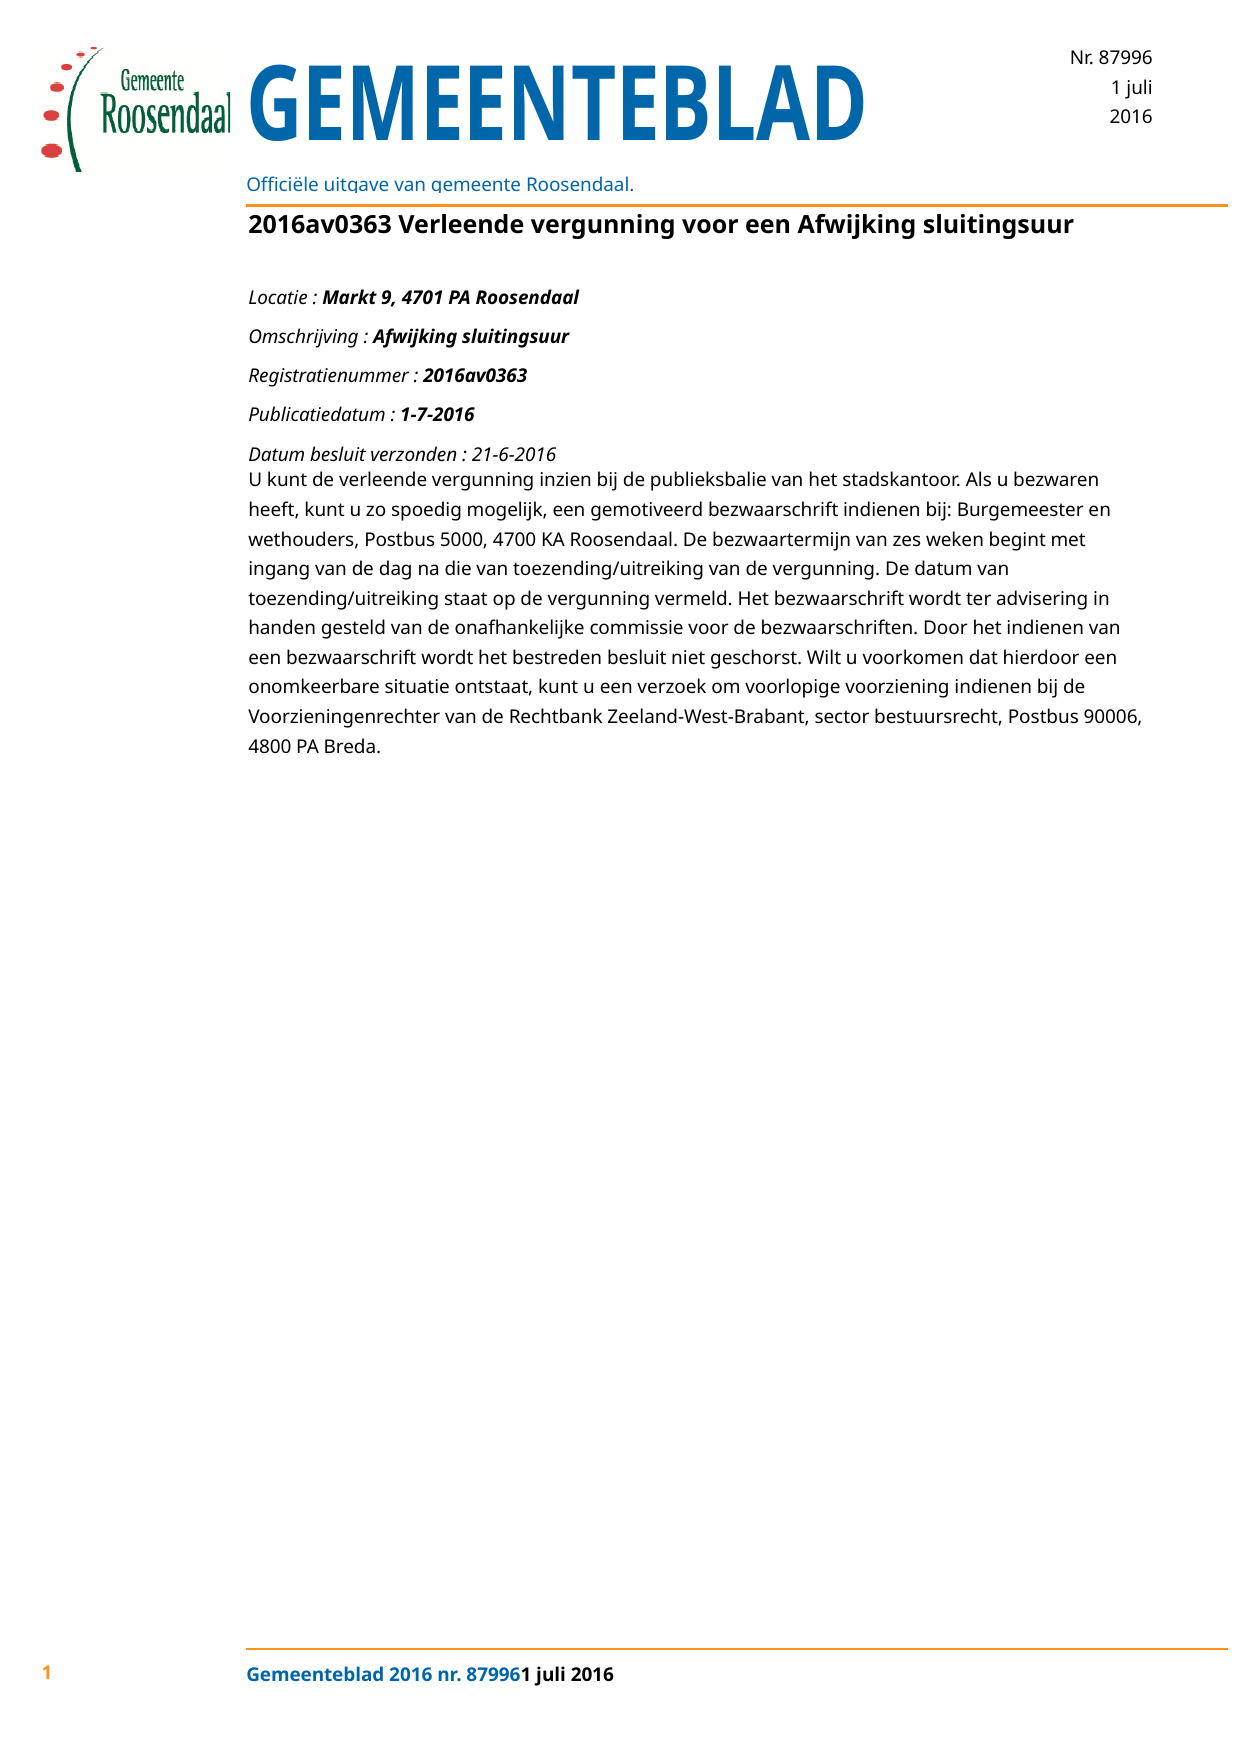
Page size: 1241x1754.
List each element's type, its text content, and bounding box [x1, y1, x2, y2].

text Datum besluit verzonden : 21-6-2016 [248, 441, 1152, 467]
text Publicatiedatum : 1-7-2016 [248, 402, 1152, 427]
text 2016av0363 Verleende vergunning voor een Afwijking sluitingsuur [248, 207, 1152, 241]
text Locatie : Markt 9, 4701 PA Roosendaal [248, 284, 1152, 309]
text U kunt de verleende vergunning inzien bij de publieksbalie van het stadskantoor. Als u bezwaren heeft, kunt u zo spoedig mogelijk, een gemotiveerd bezwaarschrift indienen bij: Burgemeester en wethouders, Postbus 5000, 4700 KA Roosendaal. De bezwaartermijn van zes weken begint met ingang van de dag na die van toezending/uitreiking van de vergunning. De datum van toezending/uitreiking staat op de vergunning vermeld. Het bezwaarschrift wordt ter advisering in handen gesteld van de onafhankelijke commissie voor de bezwaarschriften. Door het indienen van een bezwaarschrift wordt het bestreden besluit niet geschorst. Wilt u voorkomen dat hierdoor een onomkeerbare situatie ontstaat, kunt u een verzoek om voorlopige voorziening indienen bij de Voorzieningenrechter van de Rechtbank Zeeland-West-Brabant, sector bestuursrecht, Postbus 90006, 4800 PA Breda. [248, 467, 1152, 759]
text Registratienummer : 2016av0363 [248, 362, 1152, 388]
text Omschrijving : Afwijking sluitingsuur [248, 323, 1152, 349]
picture [41, 47, 231, 172]
